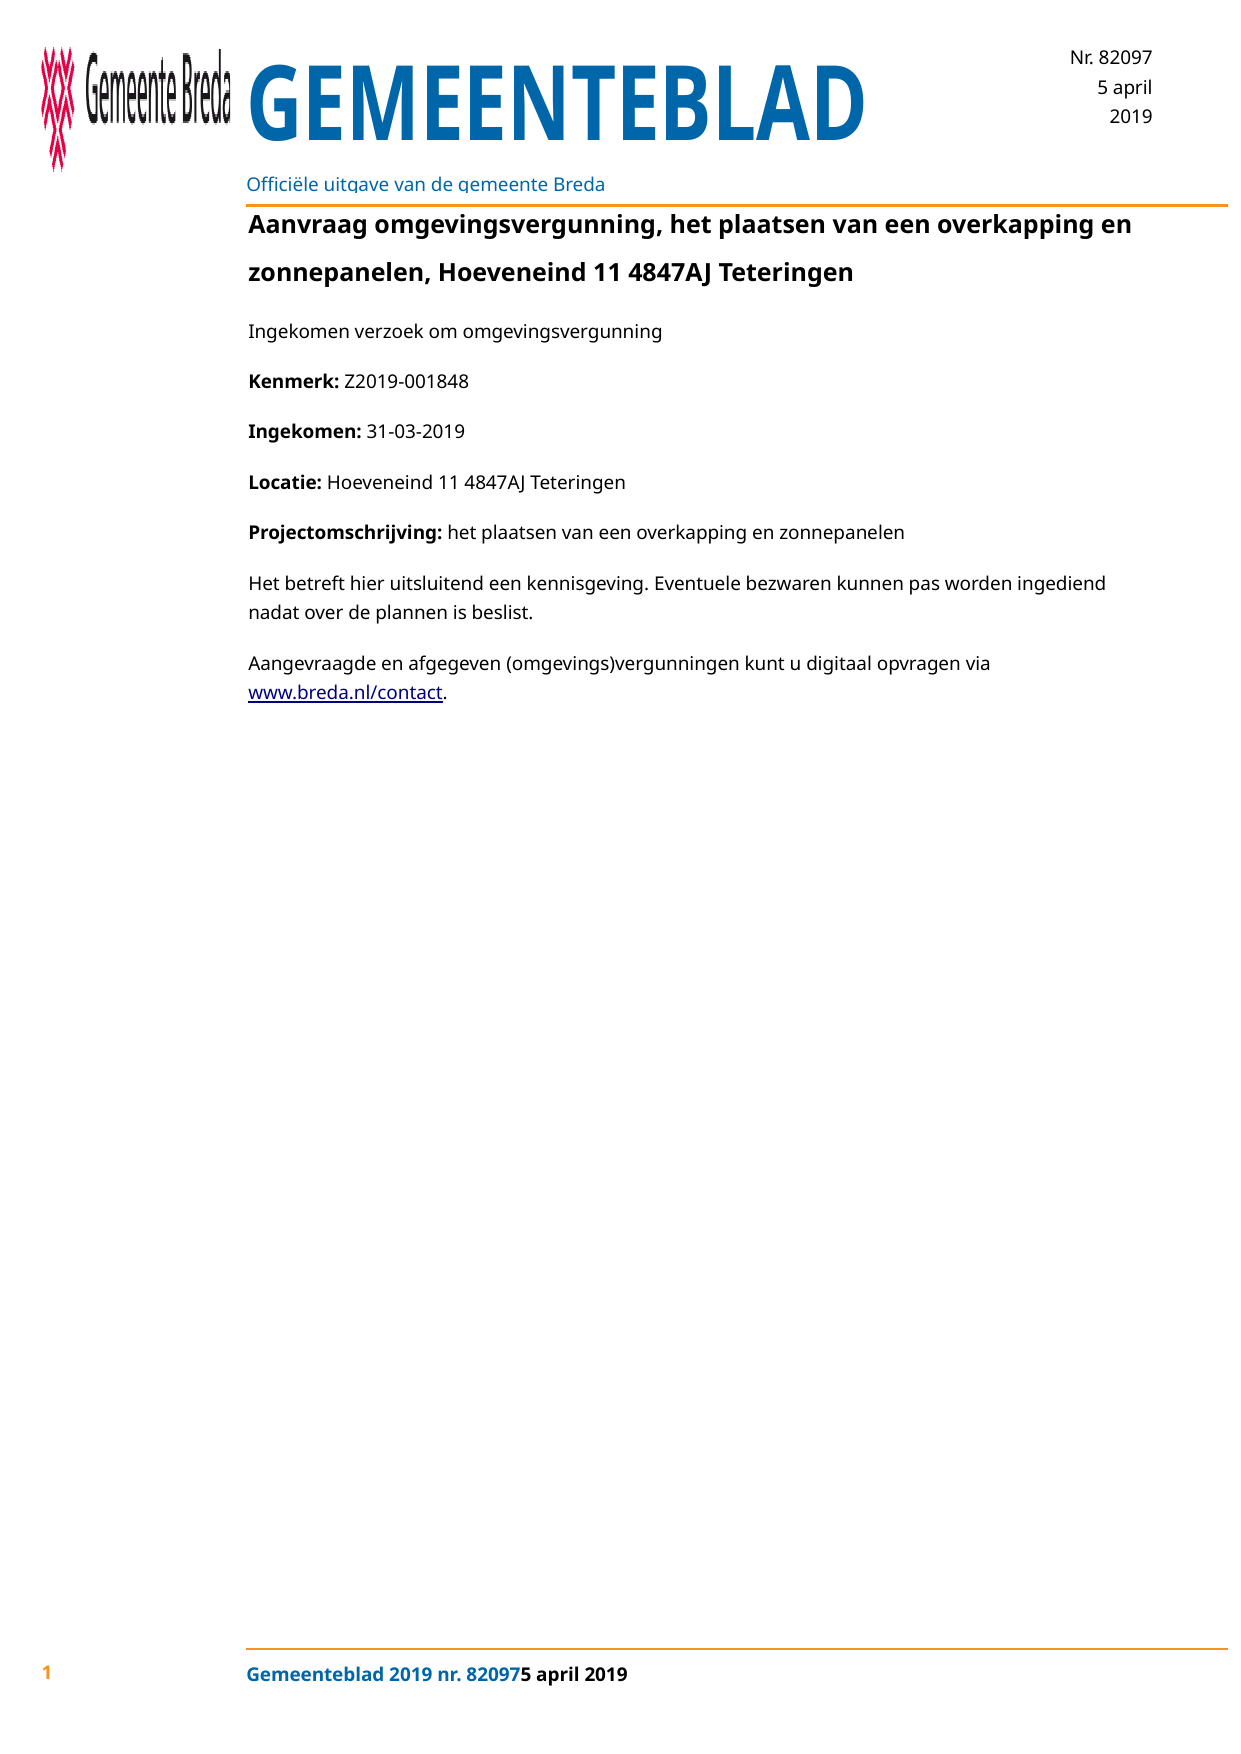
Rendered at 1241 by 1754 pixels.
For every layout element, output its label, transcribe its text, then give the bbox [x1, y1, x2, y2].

text Aangevraagde en afgegeven (omgevings)vergunningen kunt u digitaal opvragen via www.breda.nl/contact. [248, 650, 1152, 705]
text Kenmerk: Z2019-001848 [248, 368, 1152, 394]
text Ingekomen verzoek om omgevingsvergunning [248, 318, 1152, 344]
text Ingekomen: 31-03-2019 [248, 419, 1152, 444]
text Projectomschrijving: het plaatsen van een overkapping en zonnepanelen [248, 519, 1152, 545]
text Locatie: Hoeveneind 11 4847AJ Teteringen [248, 469, 1152, 495]
text Aanvraag omgevingsvergunning, het plaatsen van een overkapping en zonnepanelen, Hoeveneind 11 4847AJ Teteringen [248, 207, 1152, 288]
text Het betreft hier uitsluitend een kennisgeving. Eventuele bezwaren kunnen pas worden ingediend nadat over de plannen is beslist. [248, 570, 1152, 625]
picture [41, 47, 231, 172]
